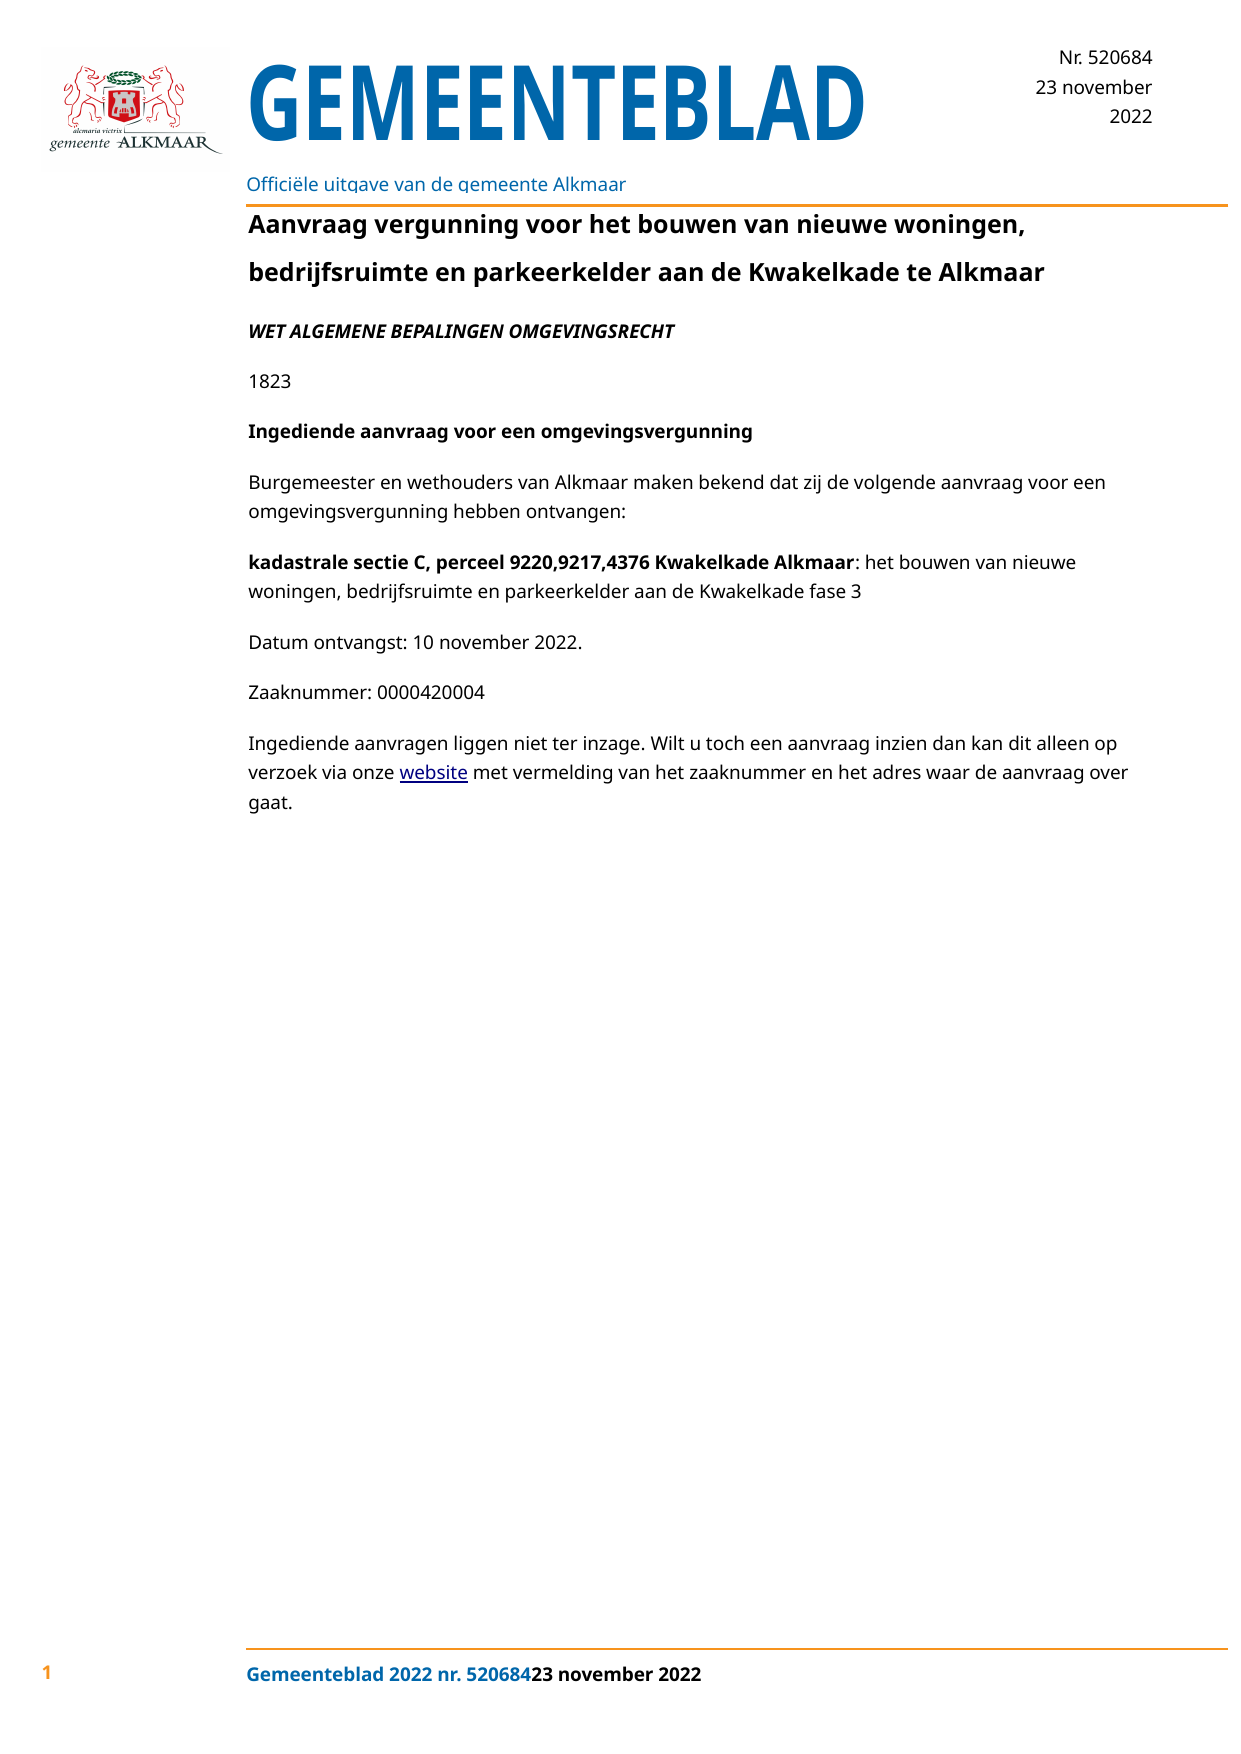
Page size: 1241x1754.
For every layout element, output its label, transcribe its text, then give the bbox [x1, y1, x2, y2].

text Ingediende aanvragen liggen niet ter inzage. Wilt u toch een aanvraag inzien dan kan dit alleen op verzoek via onze website met vermelding van het zaaknummer en het adres waar de aanvraag over gaat. [248, 730, 1152, 815]
text kadastrale sectie C, perceel 9220,9217,4376 Kwakelkade Alkmaar: het bouwen van nieuwe woningen, bedrijfsruimte en parkeerkelder aan de Kwakelkade fase 3 [248, 549, 1152, 604]
text Aanvraag vergunning voor het bouwen van nieuwe woningen, bedrijfsruimte en parkeerkelder aan de Kwakelkade te Alkmaar [248, 207, 1152, 288]
text Datum ontvangst: 10 november 2022. [248, 629, 1152, 655]
text Zaaknummer: 0000420004 [248, 679, 1152, 705]
text Ingediende aanvraag voor een omgevingsvergunning [248, 419, 1152, 444]
picture [41, 47, 231, 172]
text 1823 [248, 368, 1152, 394]
text Burgemeester en wethouders van Alkmaar maken bekend dat zij de volgende aanvraag voor een omgevingsvergunning hebben ontvangen: [248, 469, 1152, 524]
text WET ALGEMENE BEPALINGEN OMGEVINGSRECHT [248, 318, 1152, 344]
